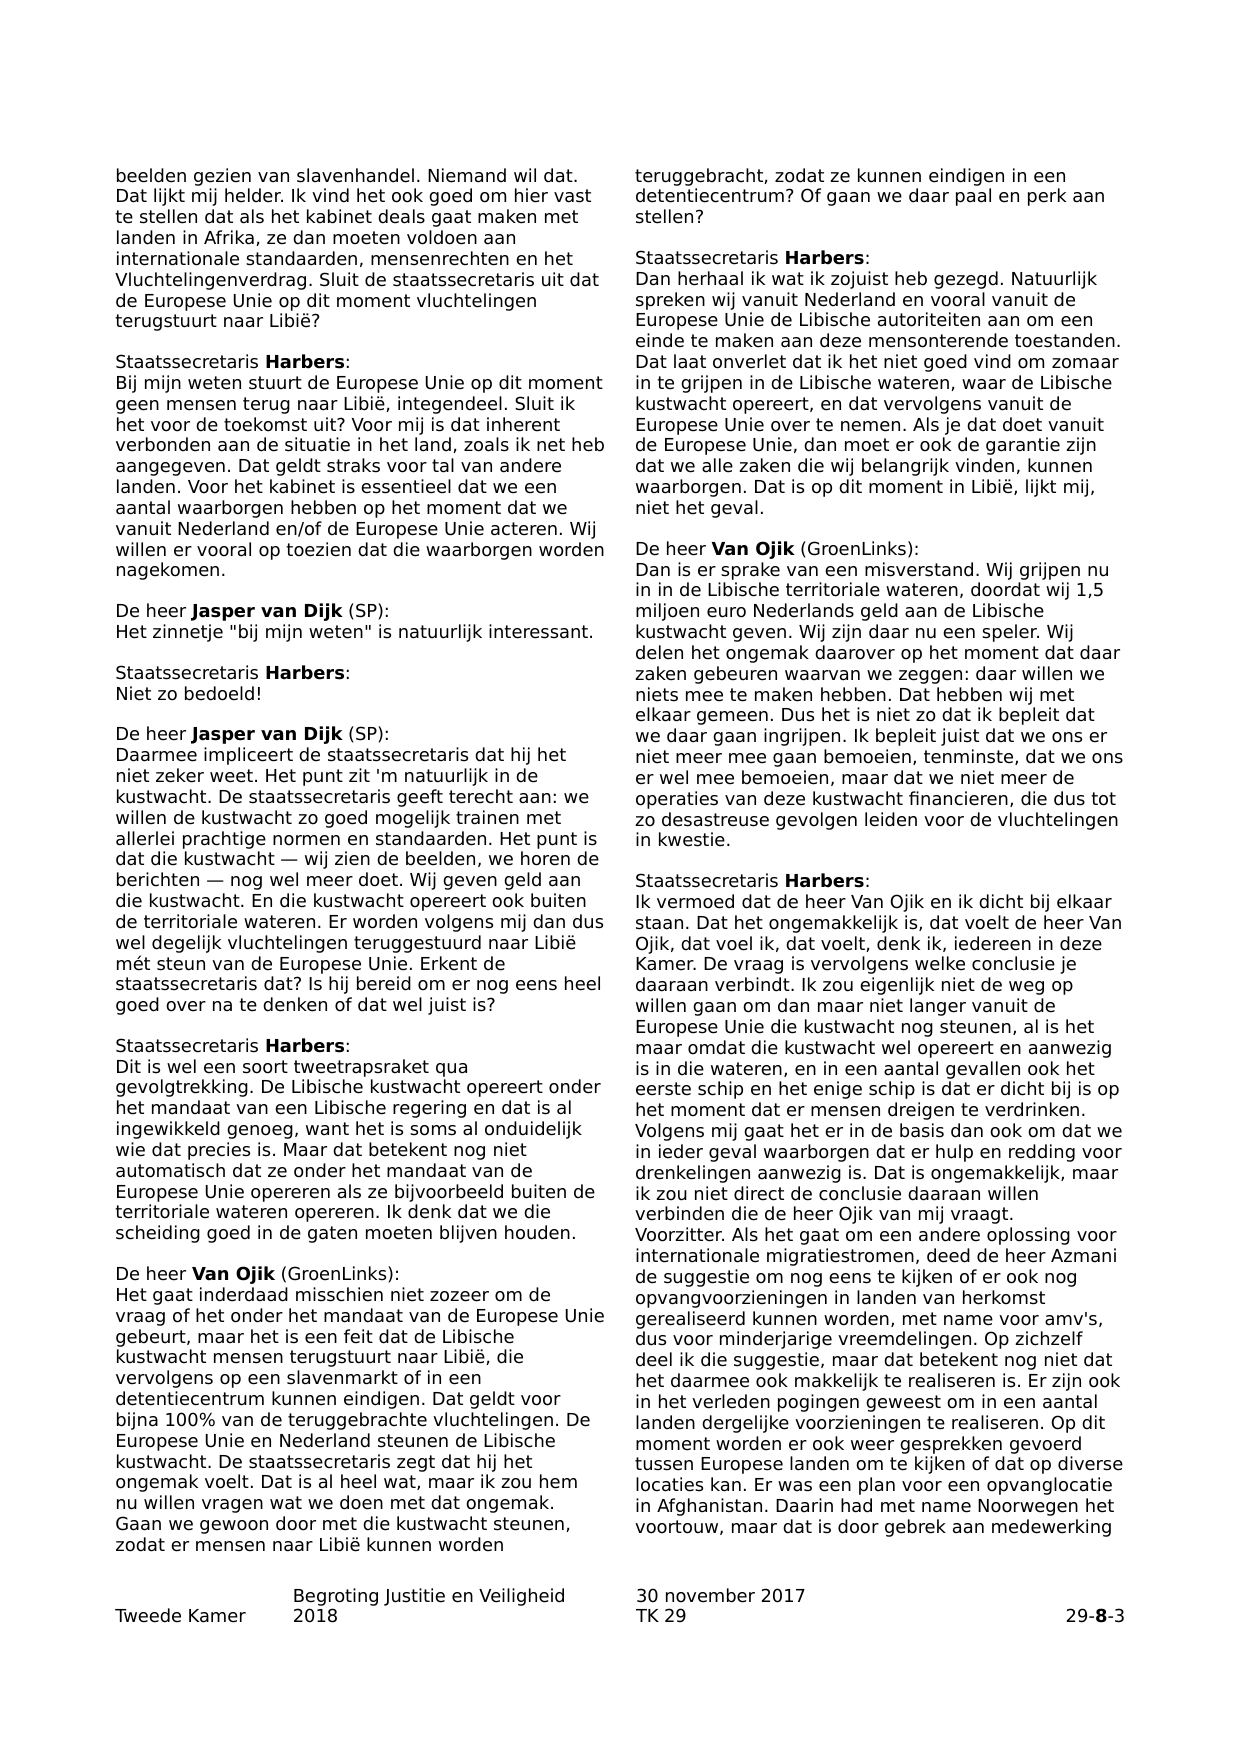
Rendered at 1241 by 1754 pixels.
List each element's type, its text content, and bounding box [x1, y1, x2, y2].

text De heer Van Ojik (GroenLinks): [115, 1264, 605, 1285]
text Staatssecretaris Harbers: [115, 352, 605, 373]
text beelden gezien van slavenhandel. Niemand wil dat. Dat lijkt mij helder. Ik vind het ook goed om hier vast te stellen dat als het kabinet deals gaat maken met landen in Afrika, ze dan moeten voldoen aan internationale standaarden, mensenrechten en het Vluchtelingenverdrag. Sluit de staatssecretaris uit dat de Europese Unie op dit moment vluchtelingen terugstuurt naar Libië? [115, 165, 605, 332]
text De heer Jasper van Dijk (SP): [115, 601, 605, 622]
text Daarmee impliceert de staatssecretaris dat hij het niet zeker weet. Het punt zit 'm natuurlijk in de kustwacht. De staatssecretaris geeft terecht aan: we willen de kustwacht zo goed mogelijk trainen met allerlei prachtige normen en standaarden. Het punt is dat die kustwacht — wij zien de beelden, we horen de berichten — nog wel meer doet. Wij geven geld aan die kustwacht. En die kustwacht opereert ook buiten de territoriale wateren. Er worden volgens mij dan dus wel degelijk vluchtelingen teruggestuurd naar Libië mét steun van de Europese Unie. Erkent de staatssecretaris dat? Is hij bereid om er nog eens heel goed over na te denken of dat wel juist is? [115, 745, 605, 1016]
text teruggebracht, zodat ze kunnen eindigen in een detentiecentrum? Of gaan we daar paal en perk aan stellen? [635, 165, 1125, 228]
text Staatssecretaris Harbers: [115, 663, 605, 683]
text Dan herhaal ik wat ik zojuist heb gezegd. Natuurlijk spreken wij vanuit Nederland en vooral vanuit de Europese Unie de Libische autoriteiten aan om een einde te maken aan deze mensonterende toestanden. Dat laat onverlet dat ik het niet goed vind om zomaar in te grijpen in de Libische wateren, waar de Libische kustwacht opereert, en dat vervolgens vanuit de Europese Unie over te nemen. Als je dat doet vanuit de Europese Unie, dan moet er ook de garantie zijn dat we alle zaken die wij belangrijk vinden, kunnen waarborgen. Dat is op dit moment in Libië, lijkt mij, niet het geval. [635, 268, 1125, 518]
text De heer Van Ojik (GroenLinks): [635, 538, 1125, 559]
text Het gaat inderdaad misschien niet zozeer om de vraag of het onder het mandaat van de Europese Unie gebeurt, maar het is een feit dat de Libische kustwacht mensen terugstuurt naar Libië, die vervolgens op een slavenmarkt of in een detentiecentrum kunnen eindigen. Dat geldt voor bijna 100% van de teruggebrachte vluchtelingen. De Europese Unie en Nederland steunen de Libische kustwacht. De staatssecretaris zegt dat hij het ongemak voelt. Dat is al heel wat, maar ik zou hem nu willen vragen wat we doen met dat ongemak. Gaan we gewoon door met die kustwacht steunen, zodat er mensen naar Libië kunnen worden [115, 1285, 605, 1556]
text Staatssecretaris Harbers: [635, 248, 1125, 268]
text Dit is wel een soort tweetrapsraket qua gevolgtrekking. De Libische kustwacht opereert onder het mandaat van een Libische regering en dat is al ingewikkeld genoeg, want het is soms al onduidelijk wie dat precies is. Maar dat betekent nog niet automatisch dat ze onder het mandaat van de Europese Unie opereren als ze bijvoorbeeld buiten de territoriale wateren opereren. Ik denk dat we die scheiding goed in de gaten moeten blijven houden. [115, 1056, 605, 1244]
text Niet zo bedoeld! [115, 683, 605, 704]
text Dan is er sprake van een misverstand. Wij grijpen nu in in de Libische territoriale wateren, doordat wij 1,5 miljoen euro Nederlands geld aan de Libische kustwacht geven. Wij zijn daar nu een speler. Wij delen het ongemak daarover op het moment dat daar zaken gebeuren waarvan we zeggen: daar willen we niets mee te maken hebben. Dat hebben wij met elkaar gemeen. Dus het is niet zo dat ik bepleit dat we daar gaan ingrijpen. Ik bepleit juist dat we ons er niet meer mee gaan bemoeien, tenminste, dat we ons er wel mee bemoeien, maar dat we niet meer de operaties van deze kustwacht financieren, die dus tot zo desastreuse gevolgen leiden voor de vluchtelingen in kwestie. [635, 559, 1125, 851]
text Voorzitter. Als het gaat om een andere oplossing voor internationale migratiestromen, deed de heer Azmani de suggestie om nog eens te kijken of er ook nog opvangvoorzieningen in landen van herkomst gerealiseerd kunnen worden, met name voor amv's, dus voor minderjarige vreemdelingen. Op zichzelf deel ik die suggestie, maar dat betekent nog niet dat het daarmee ook makkelijk te realiseren is. Er zijn ook in het verleden pogingen geweest om in een aantal landen dergelijke voorzieningen te realiseren. Op dit moment worden er ook weer gesprekken gevoerd tussen Europese landen om te kijken of dat op diverse locaties kan. Er was een plan voor een opvanglocatie in Afghanistan. Daarin had met name Noorwegen het voortouw, maar dat is door gebrek aan medewerking [635, 1225, 1125, 1537]
text Staatssecretaris Harbers: [115, 1036, 605, 1056]
text Staatssecretaris Harbers: [635, 871, 1125, 892]
text Bij mijn weten stuurt de Europese Unie op dit moment geen mensen terug naar Libië, integendeel. Sluit ik het voor de toekomst uit? Voor mij is dat inherent verbonden aan de situatie in het land, zoals ik net heb aangegeven. Dat geldt straks voor tal van andere landen. Voor het kabinet is essentieel dat we een aantal waarborgen hebben op het moment dat we vanuit Nederland en/of de Europese Unie acteren. Wij willen er vooral op toezien dat die waarborgen worden nagekomen. [115, 373, 605, 581]
text Het zinnetje "bij mijn weten" is natuurlijk interessant. [115, 622, 605, 643]
text De heer Jasper van Dijk (SP): [115, 724, 605, 745]
text Ik vermoed dat de heer Van Ojik en ik dicht bij elkaar staan. Dat het ongemakkelijk is, dat voelt de heer Van Ojik, dat voel ik, dat voelt, denk ik, iedereen in deze Kamer. De vraag is vervolgens welke conclusie je daaraan verbindt. Ik zou eigenlijk niet de weg op willen gaan om dan maar niet langer vanuit de Europese Unie die kustwacht nog steunen, al is het maar omdat die kustwacht wel opereert en aanwezig is in die wateren, en in een aantal gevallen ook het eerste schip en het enige schip is dat er dicht bij is op het moment dat er mensen dreigen te verdrinken. Volgens mij gaat het er in de basis dan ook om dat we in ieder geval waarborgen dat er hulp en redding voor drenkelingen aanwezig is. Dat is ongemakkelijk, maar ik zou niet direct de conclusie daaraan willen verbinden die de heer Ojik van mij vraagt. [635, 892, 1125, 1225]
